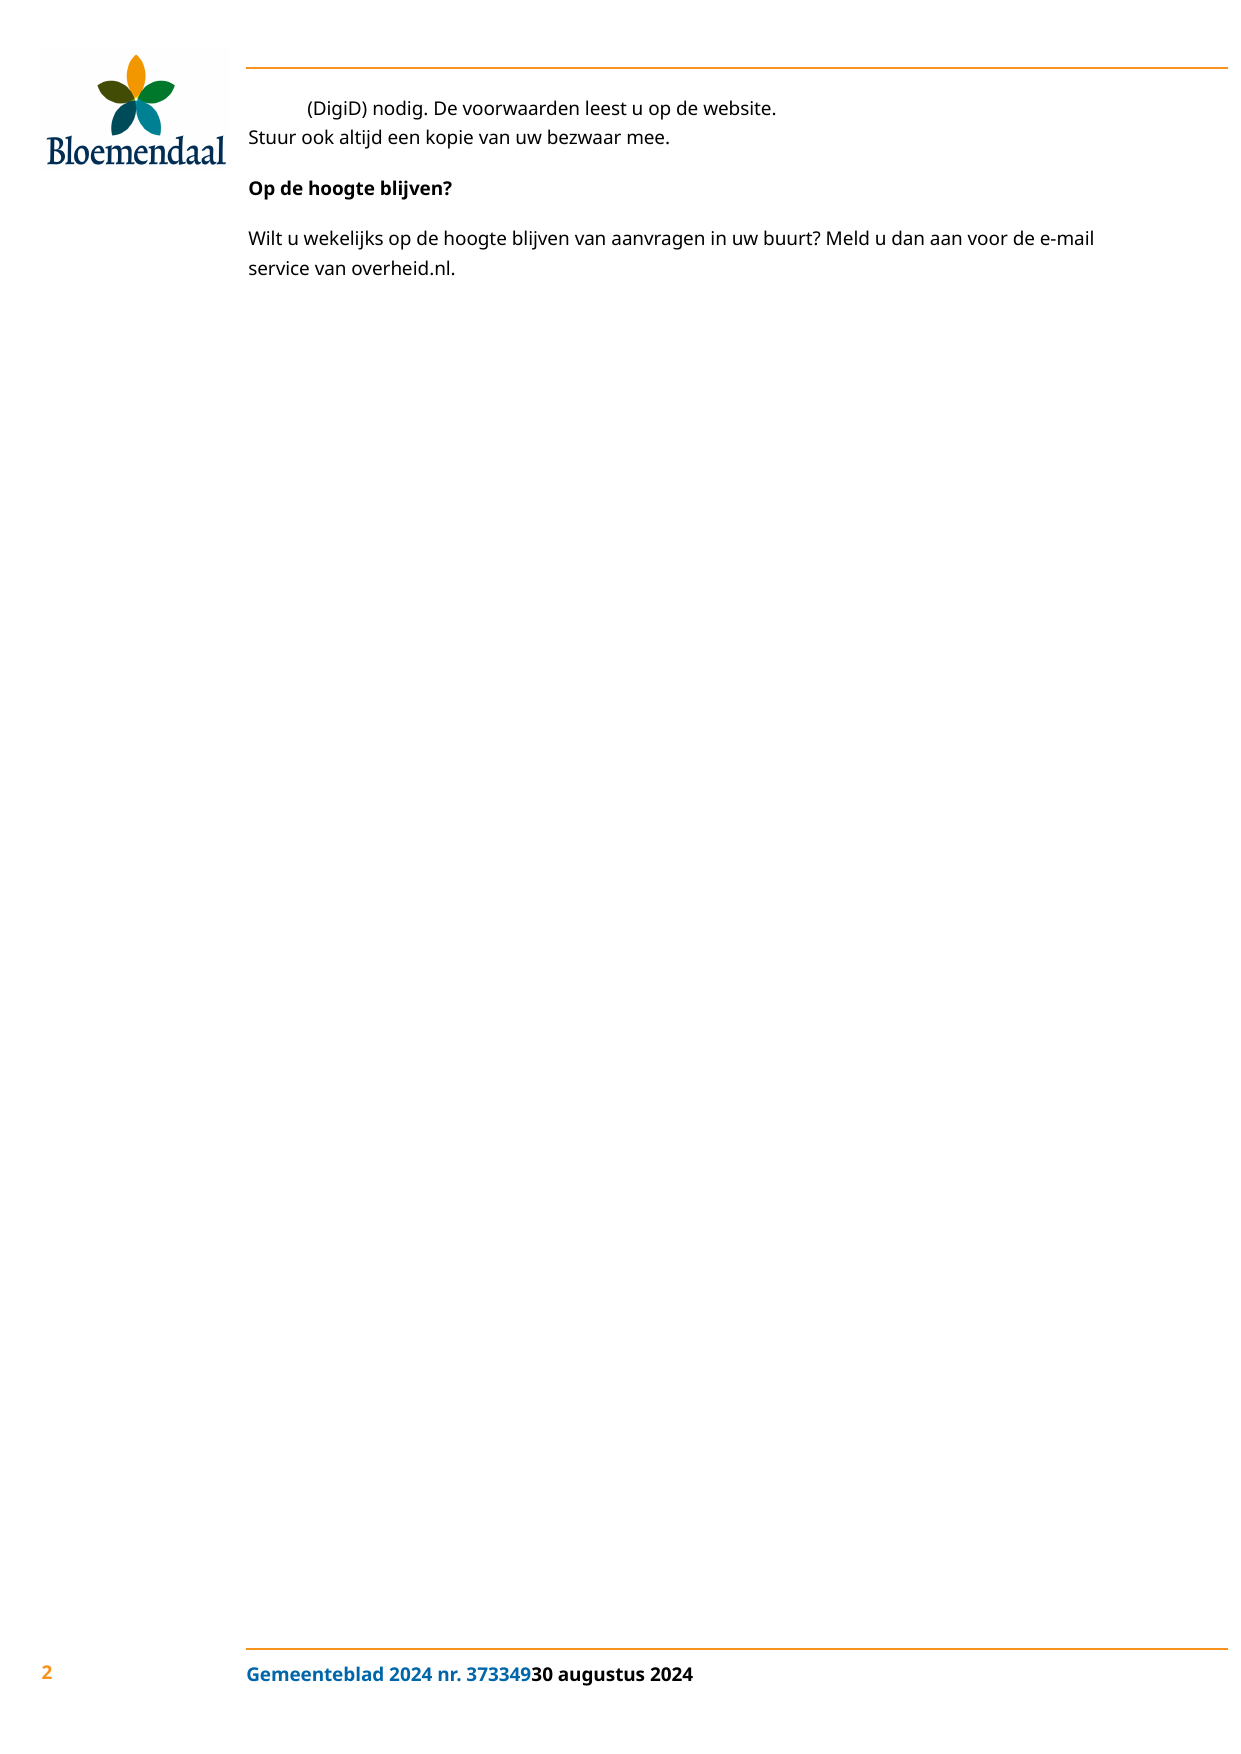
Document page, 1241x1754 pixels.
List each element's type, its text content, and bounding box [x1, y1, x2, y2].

list (DigiD) nodig. De voorwaarden leest u op de website. [248, 95, 1152, 121]
text Op de hoogte blijven? [248, 175, 1152, 201]
text Stuur ook altijd een kopie van uw bezwaar mee. [248, 124, 1152, 150]
picture [41, 47, 231, 172]
text Wilt u wekelijks op de hoogte blijven van aanvragen in uw buurt? Meld u dan aan voor de e-mail service van overheid.nl. [248, 225, 1152, 281]
